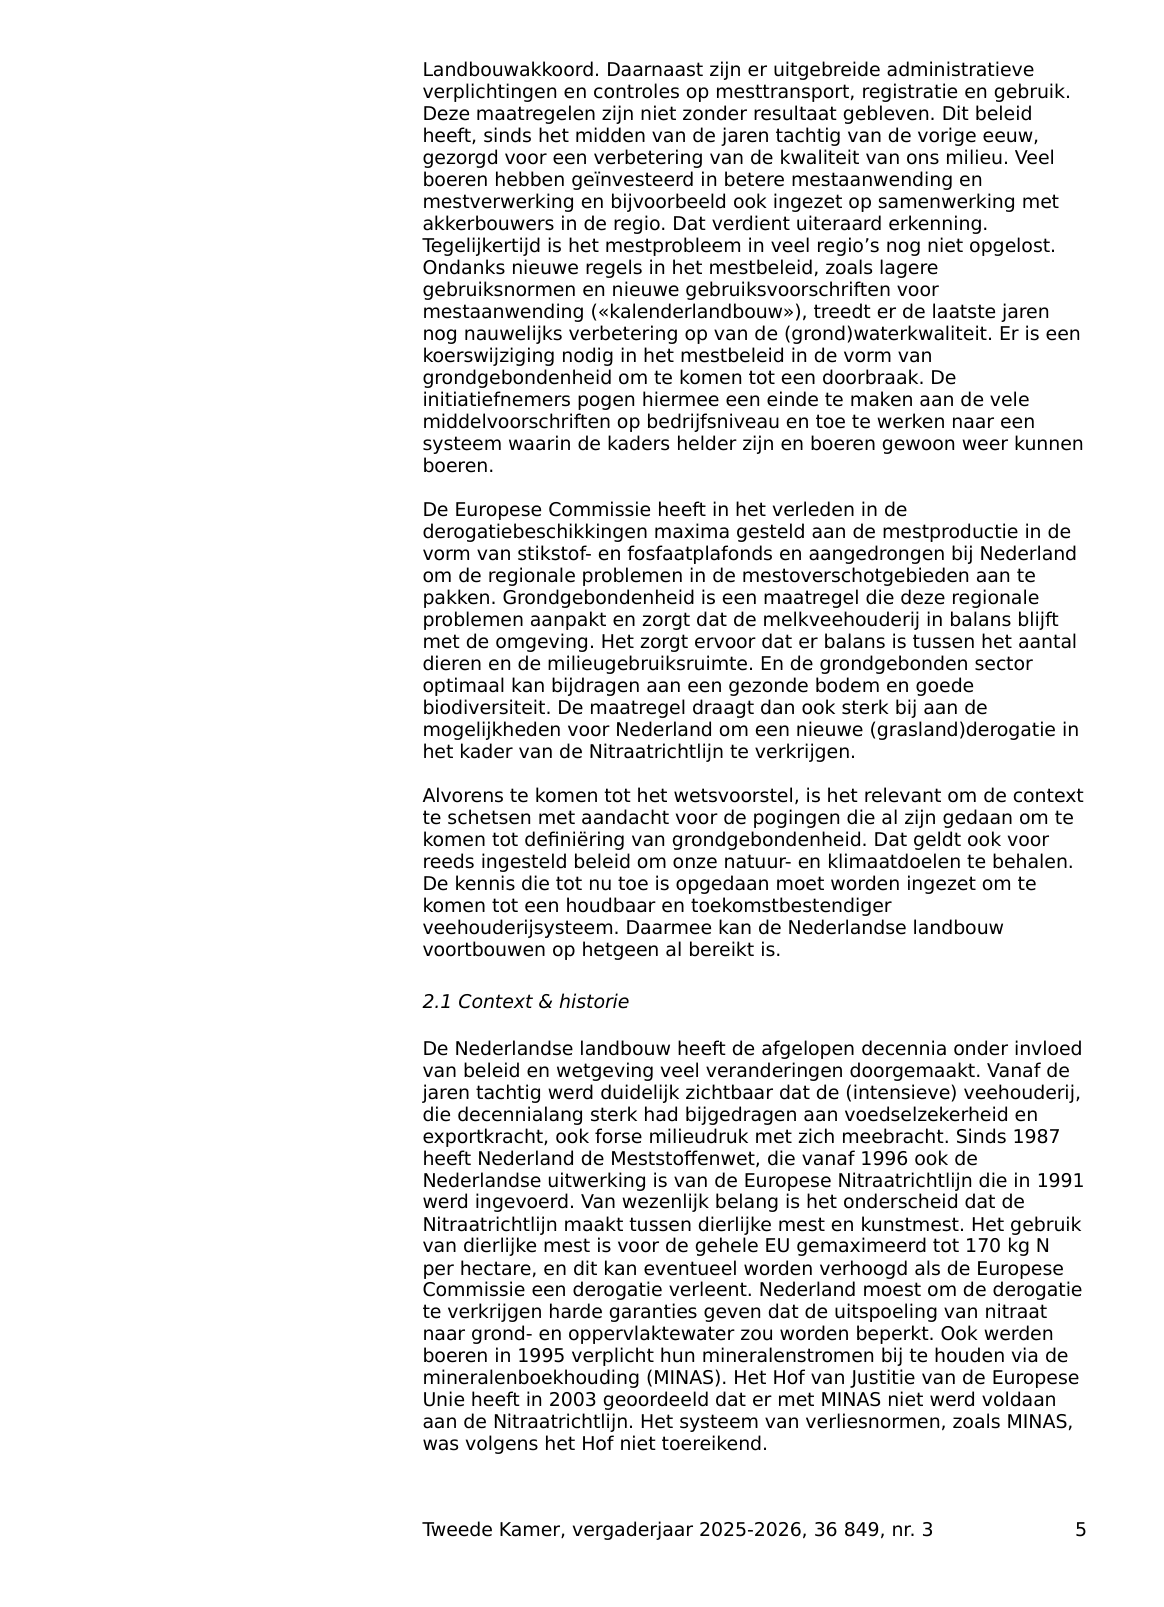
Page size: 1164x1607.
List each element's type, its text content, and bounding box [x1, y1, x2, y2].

text De Nederlandse landbouw heeft de afgelopen decennia onder invloed van beleid en wetgeving veel veranderingen doorgemaakt. Vanaf de jaren tachtig werd duidelijk zichtbaar dat de (intensieve) veehouderij, die decennialang sterk had bijgedragen aan voedselzekerheid en exportkracht, ook forse milieudruk met zich meebracht. Sinds 1987 heeft Nederland de Meststoffenwet, die vanaf 1996 ook de Nederlandse uitwerking is van de Europese Nitraatrichtlijn die in 1991 werd ingevoerd. Van wezenlijk belang is het onderscheid dat de Nitraatrichtlijn maakt tussen dierlijke mest en kunstmest. Het gebruik van dierlijke mest is voor de gehele EU gemaximeerd tot 170 kg N per hectare, en dit kan eventueel worden verhoogd als de Europese Commissie een derogatie verleent. Nederland moest om de derogatie te verkrijgen harde garanties geven dat de uitspoeling van nitraat naar grond- en oppervlaktewater zou worden beperkt. Ook werden boeren in 1995 verplicht hun mineralenstromen bij te houden via de mineralenboekhouding (MINAS). Het Hof van Justitie van de Europese Unie heeft in 2003 geoordeeld dat er met MINAS niet werd voldaan aan de Nitraatrichtlijn. Het systeem van verliesnormen, zoals MINAS, was volgens het Hof niet toereikend. [422, 1038, 1087, 1455]
text Alvorens te komen tot het wetsvoorstel, is het relevant om de context te schetsen met aandacht voor de pogingen die al zijn gedaan om te komen tot definiëring van grondgebondenheid. Dat geldt ook voor reeds ingesteld beleid om onze natuur- en klimaatdoelen te behalen. De kennis die tot nu toe is opgedaan moet worden ingezet om te komen tot een houdbaar en toekomstbestendiger veehouderijsysteem. Daarmee kan de Nederlandse landbouw voortbouwen op hetgeen al bereikt is. [422, 785, 1087, 961]
text De Europese Commissie heeft in het verleden in de derogatiebeschikkingen maxima gesteld aan de mestproductie in de vorm van stikstof- en fosfaatplafonds en aangedrongen bij Nederland om de regionale problemen in de mestoverschotgebieden aan te pakken. Grondgebondenheid is een maatregel die deze regionale problemen aanpakt en zorgt dat de melkveehouderij in balans blijft met de omgeving. Het zorgt ervoor dat er balans is tussen het aantal dieren en de milieugebruiksruimte. En de grondgebonden sector optimaal kan bijdragen aan een gezonde bodem en goede biodiversiteit. De maatregel draagt dan ook sterk bij aan de mogelijkheden voor Nederland om een nieuwe (grasland)derogatie in het kader van de Nitraatrichtlijn te verkrijgen. [422, 499, 1087, 763]
text Landbouwakkoord. Daarnaast zijn er uitgebreide administratieve verplichtingen en controles op mesttransport, registratie en gebruik. Deze maatregelen zijn niet zonder resultaat gebleven. Dit beleid heeft, sinds het midden van de jaren tachtig van de vorige eeuw, gezorgd voor een verbetering van de kwaliteit van ons milieu. Veel boeren hebben geïnvesteerd in betere mestaanwending en mestverwerking en bijvoorbeeld ook ingezet op samenwerking met akkerbouwers in de regio. Dat verdient uiteraard erkenning. Tegelijkertijd is het mestprobleem in veel regio’s nog niet opgelost. Ondanks nieuwe regels in het mestbeleid, zoals lagere gebruiksnormen en nieuwe gebruiksvoorschriften voor mestaanwending («kalenderlandbouw»), treedt er de laatste jaren nog nauwelijks verbetering op van de (grond)waterkwaliteit. Er is een koerswijziging nodig in het mestbeleid in de vorm van grondgebondenheid om te komen tot een doorbraak. De initiatiefnemers pogen hiermee een einde te maken aan de vele middelvoorschriften op bedrijfsniveau en toe te werken naar een systeem waarin de kaders helder zijn en boeren gewoon weer kunnen boeren. [422, 59, 1087, 477]
subtitle 2.1 Context & historie [422, 991, 1087, 1013]
